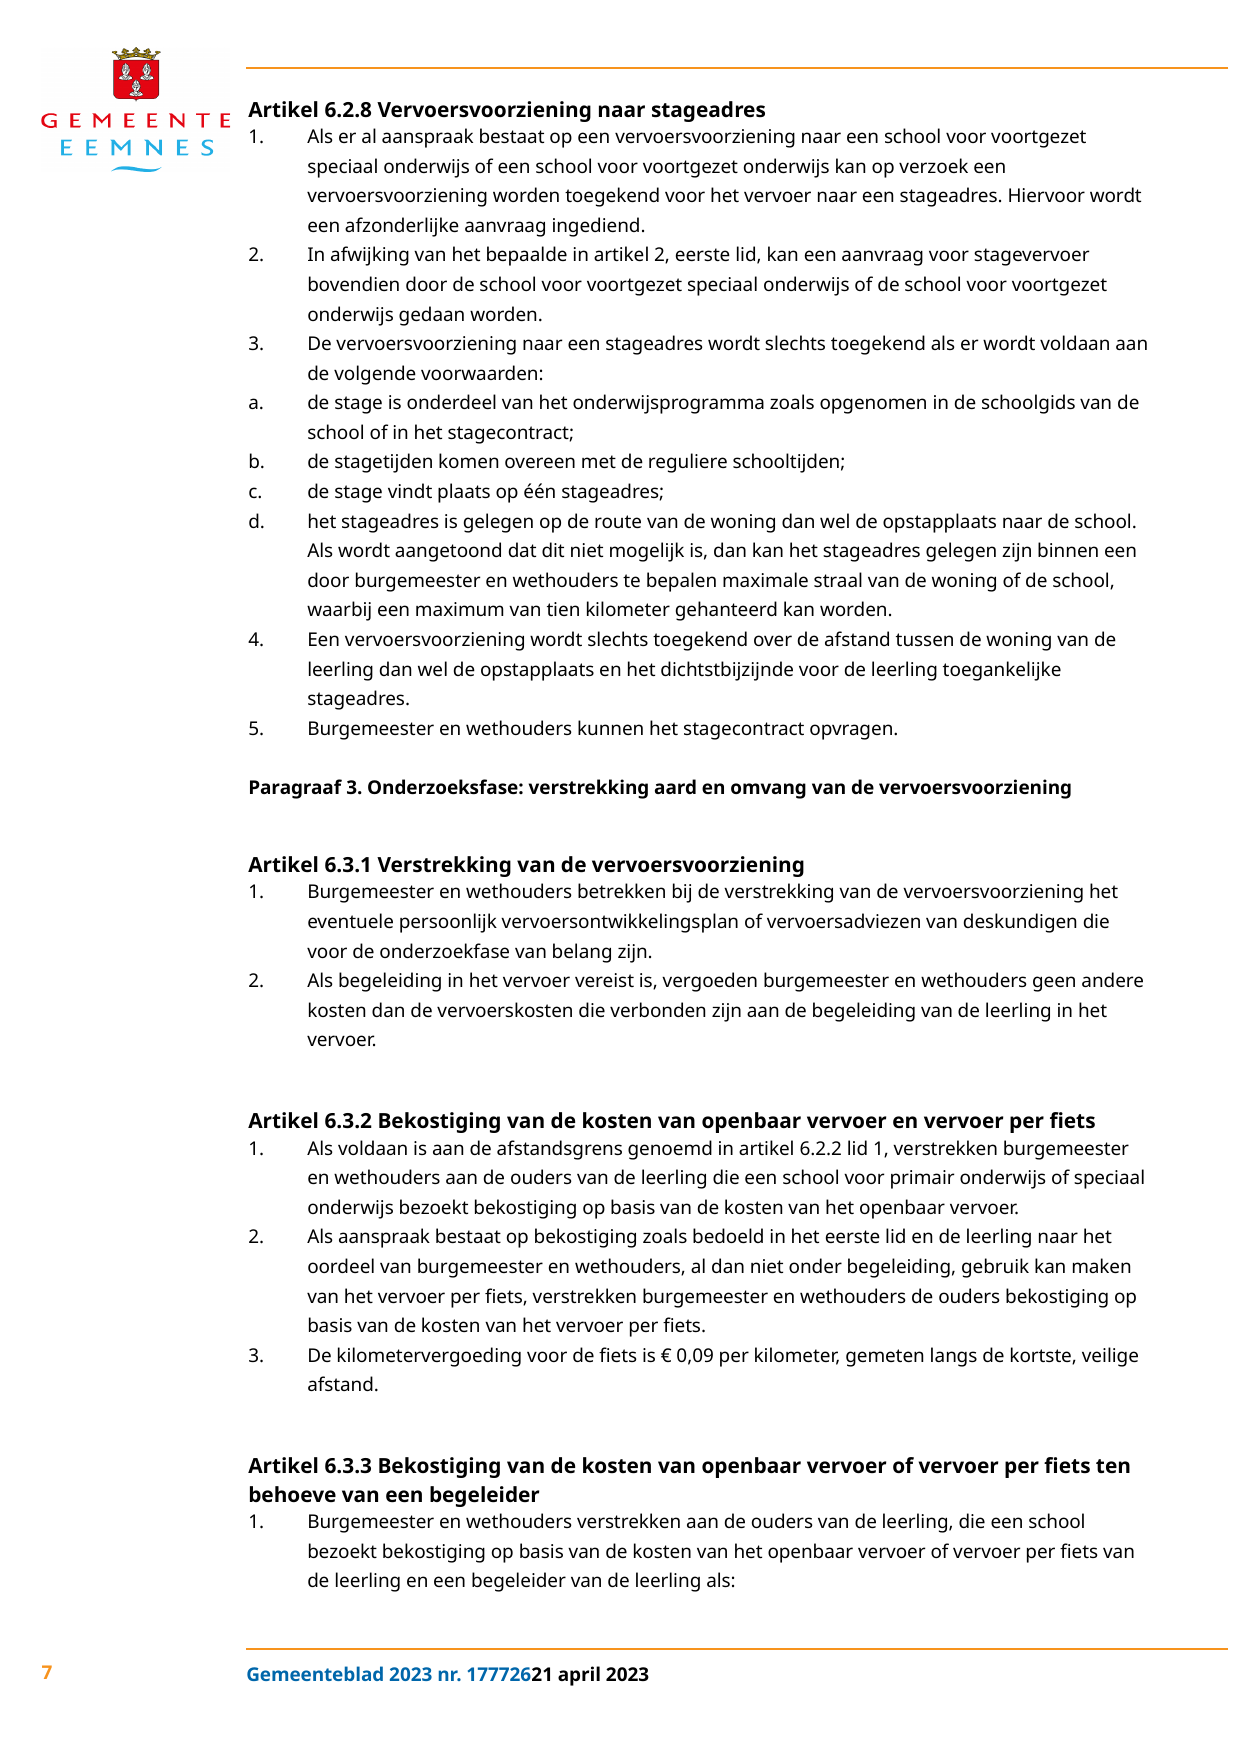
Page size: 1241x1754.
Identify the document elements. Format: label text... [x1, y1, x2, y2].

list Een vervoersvoorziening wordt slechts toegekend over de afstand tussen de woning van de leerling dan wel de opstapplaats en het dichtstbijzijnde voor de leerling toegankelijke stageadres. [248, 626, 1152, 711]
list In afwijking van het bepaalde in artikel 2, eerste lid, kan een aanvraag voor stagevervoer bovendien door de school voor voortgezet speciaal onderwijs of de school voor voortgezet onderwijs gedaan worden. [248, 242, 1152, 326]
list Als aanspraak bestaat op bekostiging zoals bedoeld in het eerste lid en de leerling naar het oordeel van burgemeester en wethouders, al dan niet onder begeleiding, gebruik kan maken van het vervoer per fiets, verstrekken burgemeester en wethouders de ouders bekostiging op basis van de kosten van het vervoer per fiets. [248, 1224, 1152, 1338]
list De kilometervergoeding voor de fiets is € 0,09 per kilometer, gemeten langs de kortste, veilige afstand. [248, 1342, 1152, 1397]
list Burgemeester en wethouders verstrekken aan de ouders van de leerling, die een school bezoekt bekostiging op basis van de kosten van het openbaar vervoer of vervoer per fiets van de leerling en een begeleider van de leerling als: [248, 1508, 1152, 1593]
text Artikel 6.2.8 Vervoersvoorziening naar stageadres [248, 95, 1152, 123]
list De vervoersvoorziening naar een stageadres wordt slechts toegekend als er wordt voldaan aan de volgende voorwaarden: [248, 330, 1152, 386]
list Burgemeester en wethouders betrekken bij de verstrekking van de vervoersvoorziening het eventuele persoonlijk vervoersontwikkelingsplan of vervoersadviezen van deskundigen die voor de onderzoekfase van belang zijn. [248, 879, 1152, 963]
text Paragraaf 3. Onderzoeksfase: verstrekking aard en omvang van de vervoersvoorziening [248, 774, 1152, 800]
list de stage is onderdeel van het onderwijsprogramma zoals opgenomen in de schoolgids van de school of in het stagecontract; [248, 389, 1152, 445]
text Artikel 6.3.2 Bekostiging van de kosten van openbaar vervoer en vervoer per fiets [248, 1107, 1152, 1135]
list de stage vindt plaats op één stageadres; [248, 478, 1152, 504]
list Als begeleiding in het vervoer vereist is, vergoeden burgemeester en wethouders geen andere kosten dan de vervoerskosten die verbonden zijn aan de begeleiding van de leerling in het vervoer. [248, 967, 1152, 1052]
list Als er al aanspraak bestaat op een vervoersvoorziening naar een school voor voortgezet speciaal onderwijs of een school voor voortgezet onderwijs kan op verzoek een vervoersvoorziening worden toegekend voor het vervoer naar een stageadres. Hiervoor wordt een afzonderlijke aanvraag ingediend. [248, 123, 1152, 238]
list Burgemeester en wethouders kunnen het stagecontract opvragen. [248, 715, 1152, 741]
list het stageadres is gelegen op de route van de woning dan wel de opstapplaats naar de school. Als wordt aangetoond dat dit niet mogelijk is, dan kan het stageadres gelegen zijn binnen een door burgemeester en wethouders te bepalen maximale straal van de woning of de school, waarbij een maximum van tien kilometer gehanteerd kan worden. [248, 508, 1152, 622]
list Als voldaan is aan de afstandsgrens genoemd in artikel 6.2.2 lid 1, verstrekken burgemeester en wethouders aan de ouders van de leerling die een school voor primair onderwijs of speciaal onderwijs bezoekt bekostiging op basis van de kosten van het openbaar vervoer. [248, 1135, 1152, 1220]
text Artikel 6.3.3 Bekostiging van de kosten van openbaar vervoer of vervoer per fiets ten behoeve van een begeleider [248, 1452, 1152, 1508]
list de stagetijden komen overeen met de reguliere schooltijden; [248, 449, 1152, 474]
picture [41, 47, 231, 172]
text Artikel 6.3.1 Verstrekking van de vervoersvoorziening [248, 850, 1152, 879]
